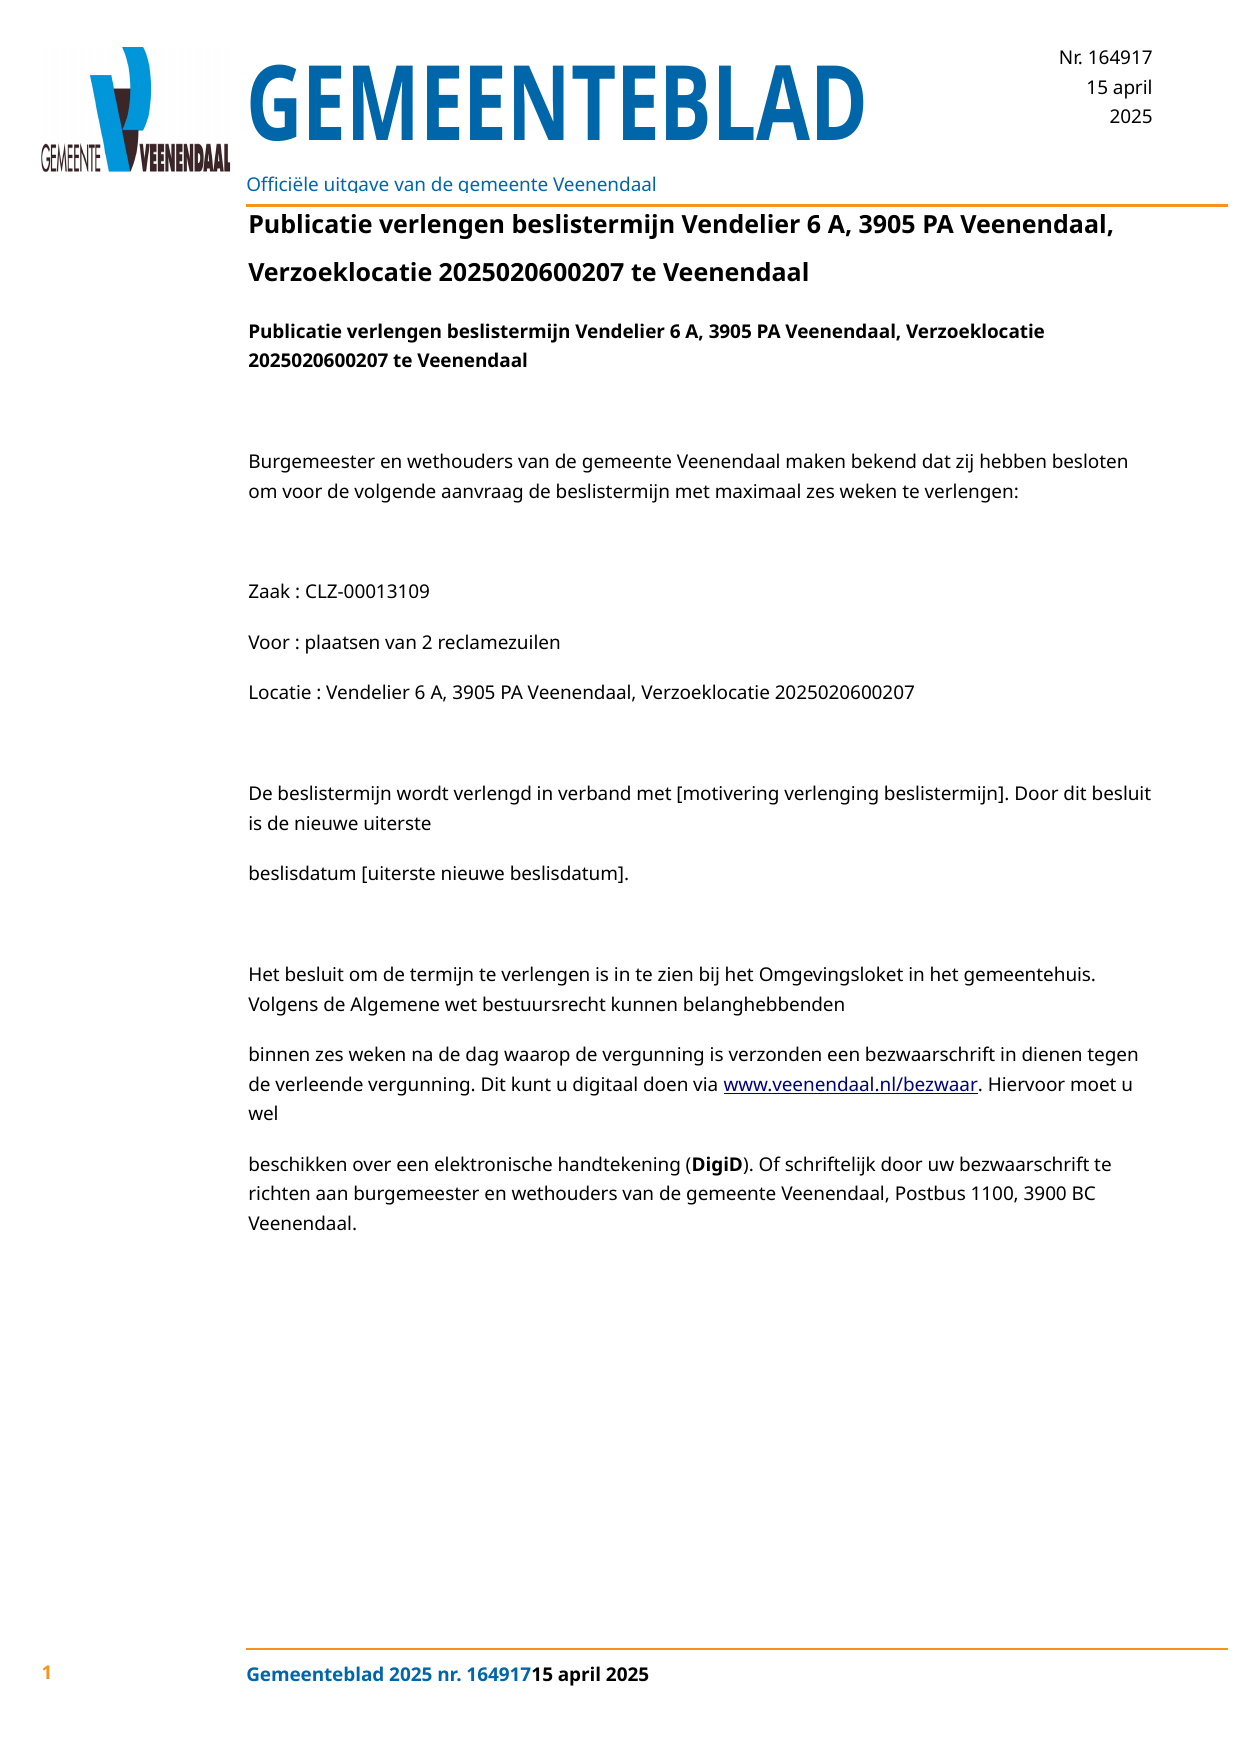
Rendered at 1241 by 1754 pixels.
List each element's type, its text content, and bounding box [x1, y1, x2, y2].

text Het besluit om de termijn te verlengen is in te zien bij het Omgevingsloket in het gemeentehuis. Volgens de Algemene wet bestuursrecht kunnen belanghebbenden [248, 961, 1152, 1017]
text beschikken over een elektronische handtekening (DigiD). Of schriftelijk door uw bezwaarschrift te richten aan burgemeester en wethouders van de gemeente Veenendaal, Postbus 1100, 3900 BC Veenendaal. [248, 1151, 1152, 1236]
picture [41, 47, 130, 172]
text Voor : plaatsen van 2 reclamezuilen [248, 629, 1152, 655]
text De beslistermijn wordt verlengd in verband met [motivering verlenging beslistermijn]. Door dit besluit is de nieuwe uiterste [248, 780, 1152, 836]
text beslisdatum [uiterste nieuwe beslisdatum]. [248, 860, 1152, 886]
text Zaak : CLZ-00013109 [248, 579, 1152, 604]
text Burgemeester en wethouders van de gemeente Veenendaal maken bekend dat zij hebben besloten om voor de volgende aanvraag de beslistermijn met maximaal zes weken te verlengen: [248, 448, 1152, 504]
text Locatie : Vendelier 6 A, 3905 PA Veenendaal, Verzoeklocatie 2025020600207 [248, 679, 1152, 705]
picture [123, 47, 231, 172]
text Publicatie verlengen beslistermijn Vendelier 6 A, 3905 PA Veenendaal, Verzoeklocatie 2025020600207 te Veenendaal [248, 207, 1152, 288]
text binnen zes weken na de dag waarop de vergunning is verzonden een bezwaarschrift in dienen tegen de verleende vergunning. Dit kunt u digitaal doen via www.veenendaal.nl/bezwaar. Hiervoor moet u wel [248, 1041, 1152, 1126]
text Publicatie verlengen beslistermijn Vendelier 6 A, 3905 PA Veenendaal, Verzoeklocatie 2025020600207 te Veenendaal [248, 318, 1152, 373]
